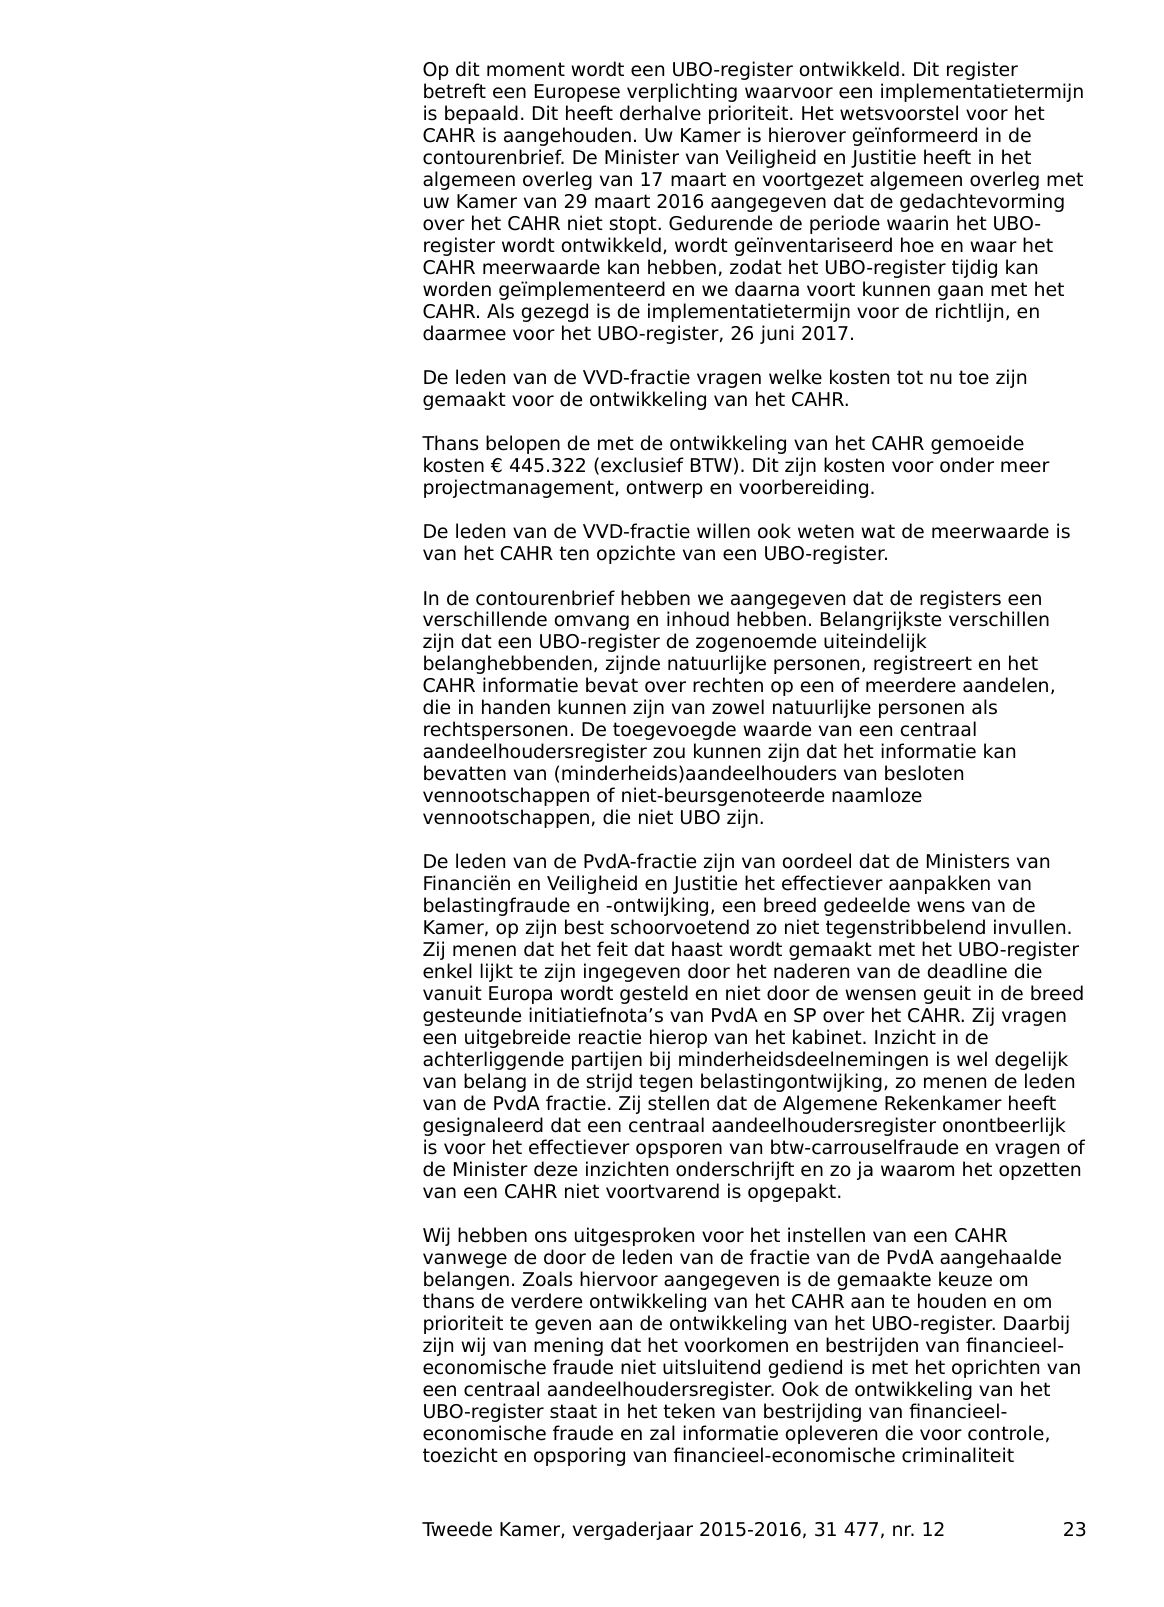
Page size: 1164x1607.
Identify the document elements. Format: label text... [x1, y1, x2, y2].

text De leden van de VVD-fractie vragen welke kosten tot nu toe zijn gemaakt voor de ontwikkeling van het CAHR. [422, 367, 1087, 411]
text Thans belopen de met de ontwikkeling van het CAHR gemoeide kosten € 445.322 (exclusief BTW). Dit zijn kosten voor onder meer projectmanagement, ontwerp en voorbereiding. [422, 433, 1087, 499]
text In de contourenbrief hebben we aangegeven dat de registers een verschillende omvang en inhoud hebben. Belangrijkste verschillen zijn dat een UBO-register de zogenoemde uiteindelijk belanghebbenden, zijnde natuurlijke personen, registreert en het CAHR informatie bevat over rechten op een of meerdere aandelen, die in handen kunnen zijn van zowel natuurlijke personen als rechtspersonen. De toegevoegde waarde van een centraal aandeelhoudersregister zou kunnen zijn dat het informatie kan bevatten van (minderheids)aandeelhouders van besloten vennootschappen of niet-beursgenoteerde naamloze vennootschappen, die niet UBO zijn. [422, 587, 1087, 829]
text De leden van de VVD-fractie willen ook weten wat de meerwaarde is van het CAHR ten opzichte van een UBO-register. [422, 521, 1087, 565]
text Wij hebben ons uitgesproken voor het instellen van een CAHR vanwege de door de leden van de fractie van de PvdA aangehaalde belangen. Zoals hiervoor aangegeven is de gemaakte keuze om thans de verdere ontwikkeling van het CAHR aan te houden en om prioriteit te geven aan de ontwikkeling van het UBO-register. Daarbij zijn wij van mening dat het voorkomen en bestrijden van financieel-economische fraude niet uitsluitend gediend is met het oprichten van een centraal aandeelhoudersregister. Ook de ontwikkeling van het UBO-register staat in het teken van bestrijding van financieel-economische fraude en zal informatie opleveren die voor controle, toezicht en opsporing van financieel-economische criminaliteit [422, 1225, 1087, 1467]
text De leden van de PvdA-fractie zijn van oordeel dat de Ministers van Financiën en Veiligheid en Justitie het effectiever aanpakken van belastingfraude en -ontwijking, een breed gedeelde wens van de Kamer, op zijn best schoorvoetend zo niet tegenstribbelend invullen. Zij menen dat het feit dat haast wordt gemaakt met het UBO-register enkel lijkt te zijn ingegeven door het naderen van de deadline die vanuit Europa wordt gesteld en niet door de wensen geuit in de breed gesteunde initiatiefnota’s van PvdA en SP over het CAHR. Zij vragen een uitgebreide reactie hierop van het kabinet. Inzicht in de achterliggende partijen bij minderheidsdeelnemingen is wel degelijk van belang in de strijd tegen belastingontwijking, zo menen de leden van de PvdA fractie. Zij stellen dat de Algemene Rekenkamer heeft gesignaleerd dat een centraal aandeelhoudersregister onontbeerlijk is voor het effectiever opsporen van btw-carrouselfraude en vragen of de Minister deze inzichten onderschrijft en zo ja waarom het opzetten van een CAHR niet voortvarend is opgepakt. [422, 851, 1087, 1203]
text Op dit moment wordt een UBO-register ontwikkeld. Dit register betreft een Europese verplichting waarvoor een implementatietermijn is bepaald. Dit heeft derhalve prioriteit. Het wetsvoorstel voor het CAHR is aangehouden. Uw Kamer is hierover geïnformeerd in de contourenbrief. De Minister van Veiligheid en Justitie heeft in het algemeen overleg van 17 maart en voortgezet algemeen overleg met uw Kamer van 29 maart 2016 aangegeven dat de gedachtevorming over het CAHR niet stopt. Gedurende de periode waarin het UBO-register wordt ontwikkeld, wordt geïnventariseerd hoe en waar het CAHR meerwaarde kan hebben, zodat het UBO-register tijdig kan worden geïmplementeerd en we daarna voort kunnen gaan met het CAHR. Als gezegd is de implementatietermijn voor de richtlijn, en daarmee voor het UBO-register, 26 juni 2017. [422, 59, 1087, 345]
